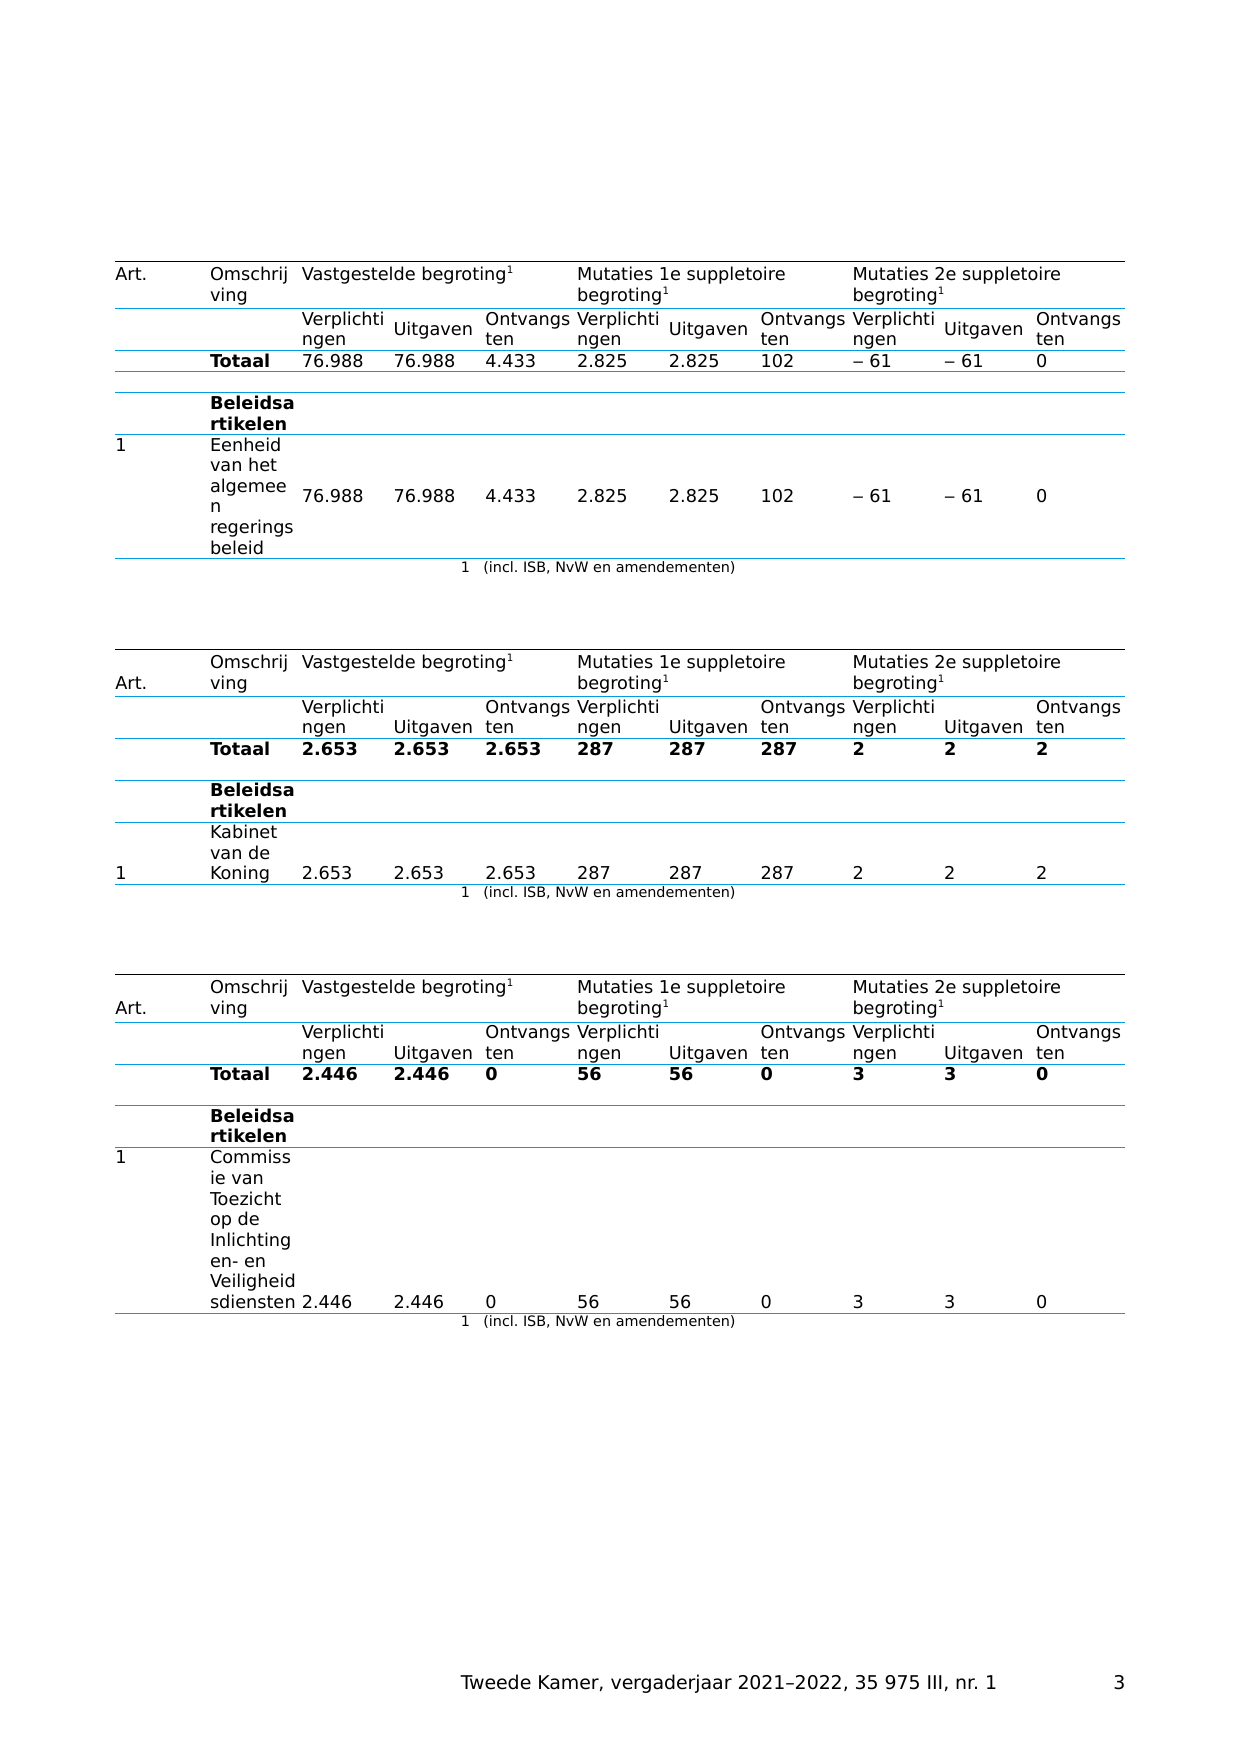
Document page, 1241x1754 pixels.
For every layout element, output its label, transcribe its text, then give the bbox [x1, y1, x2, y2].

table_cell Uitgaven [666, 309, 757, 350]
table_cell [115, 393, 207, 434]
list (incl. ISB, NvW en amendementen) [461, 559, 1125, 576]
table_cell 2.825 [666, 435, 757, 558]
table_cell 2.653 [482, 739, 574, 759]
table_cell Totaal [207, 739, 299, 759]
table_cell [207, 1085, 299, 1105]
table_cell [115, 351, 207, 371]
table_cell [941, 1085, 1033, 1105]
table_cell 56 [666, 1065, 757, 1084]
table_cell [849, 781, 941, 821]
table_header Wijziging begrotingsstaat van de Commissie van Toezicht op de Inlichtingen- en Veiligheidsdiensten (IIIC) voor het jaar 2021 (Tweede suppletoire begroting) (Bedragen x € 1.000) [115, 926, 1125, 974]
table_cell 2 [941, 823, 1033, 884]
table_cell Vastgestelde begroting1 [299, 975, 574, 1022]
table_cell Omschrijving [207, 262, 299, 308]
table_cell Commissie van Toezicht op de Inlichtingen- en Veiligheidsdiensten [207, 1148, 299, 1312]
table_cell Uitgaven [666, 697, 757, 738]
table_cell [574, 1085, 666, 1105]
table_cell 2.825 [574, 435, 666, 558]
table_cell [758, 781, 849, 821]
table_cell 287 [758, 823, 849, 884]
table_cell [941, 781, 1033, 821]
table_cell Verplichtingen [299, 697, 390, 738]
table_cell 2 [941, 739, 1033, 759]
table_cell Mutaties 2e suppletoire begroting1 [849, 262, 1125, 308]
table_cell [299, 1085, 390, 1105]
table_cell [849, 372, 941, 392]
table_cell [390, 393, 482, 434]
table_cell [849, 393, 941, 434]
table_cell [207, 1023, 299, 1063]
table_cell Uitgaven [390, 697, 482, 738]
table_cell [666, 781, 757, 821]
table_cell [574, 372, 666, 392]
table_cell [207, 697, 299, 738]
table_cell Mutaties 2e suppletoire begroting1 [849, 975, 1125, 1022]
table_cell [666, 1106, 757, 1147]
table_cell 2.446 [390, 1148, 482, 1312]
table_cell [390, 1085, 482, 1105]
table_cell Verplichtingen [849, 1023, 941, 1063]
table_cell Kabinet van de Koning [207, 823, 299, 884]
table_cell [115, 1065, 207, 1084]
table_cell 287 [574, 739, 666, 759]
table_cell Ontvangsten [1033, 697, 1125, 738]
table_cell [941, 372, 1033, 392]
table_cell 0 [482, 1065, 574, 1084]
table_cell Uitgaven [941, 309, 1033, 350]
table_cell 287 [758, 739, 849, 759]
table_cell 2.825 [666, 351, 757, 371]
table_cell Eenheid van het algemeen regeringsbeleid [207, 435, 299, 558]
table_cell Verplichtingen [574, 1023, 666, 1063]
table_cell Verplichtingen [849, 309, 941, 350]
table_cell Beleidsartikelen [207, 393, 299, 434]
list (incl. ISB, NvW en amendementen) [461, 1314, 1125, 1330]
table_cell Ontvangsten [482, 1023, 574, 1063]
table_cell [482, 781, 574, 821]
table_cell Ontvangsten [758, 697, 849, 738]
table_cell [758, 372, 849, 392]
table_cell [115, 1023, 207, 1063]
table_cell [1033, 781, 1125, 821]
table_cell Omschrijving [207, 975, 299, 1022]
table_cell [390, 759, 482, 780]
table_cell 0 [758, 1065, 849, 1084]
table_cell 0 [482, 1148, 574, 1312]
table_cell ‒ 61 [941, 351, 1033, 371]
table_cell [482, 372, 574, 392]
table_cell [1033, 1085, 1125, 1105]
table_cell [482, 1106, 574, 1147]
table_cell [1033, 393, 1125, 434]
table_cell [574, 1106, 666, 1147]
table_cell 3 [849, 1148, 941, 1312]
table_cell [390, 372, 482, 392]
table_cell 76.988 [390, 435, 482, 558]
table_cell [299, 759, 390, 780]
table_cell 2.653 [299, 823, 390, 884]
table_cell [115, 1085, 207, 1105]
table_cell Mutaties 1e suppletoire begroting1 [574, 975, 849, 1022]
table_cell Verplichtingen [574, 697, 666, 738]
table_cell [941, 393, 1033, 434]
table_cell [758, 1106, 849, 1147]
table_cell [758, 759, 849, 780]
table_cell [849, 759, 941, 780]
table_cell 102 [758, 351, 849, 371]
table_cell Uitgaven [666, 1023, 757, 1063]
table_cell Vastgestelde begroting1 [299, 262, 574, 308]
table_cell Beleidsartikelen [207, 781, 299, 821]
table_cell 3 [941, 1065, 1033, 1084]
table_cell [482, 393, 574, 434]
table_cell [941, 1106, 1033, 1147]
table_cell Ontvangsten [1033, 309, 1125, 350]
table_cell 0 [758, 1148, 849, 1312]
table_cell [574, 781, 666, 821]
table_cell 2.653 [390, 739, 482, 759]
table_cell Art. [115, 975, 207, 1022]
table_cell 76.988 [299, 351, 390, 371]
table_cell [115, 781, 207, 821]
table_cell 56 [666, 1148, 757, 1312]
table_cell Uitgaven [390, 1023, 482, 1063]
table_cell Verplichtingen [574, 309, 666, 350]
table_cell [115, 697, 207, 738]
table_cell 3 [849, 1065, 941, 1084]
table_cell 2.653 [390, 823, 482, 884]
table_cell ‒ 61 [849, 435, 941, 558]
table_cell Ontvangsten [482, 309, 574, 350]
table_cell Verplichtingen [849, 697, 941, 738]
table_cell [574, 759, 666, 780]
table_cell Ontvangsten [1033, 1023, 1125, 1063]
table_cell 2 [849, 823, 941, 884]
table_cell 2.446 [299, 1148, 390, 1312]
table_cell 287 [666, 739, 757, 759]
table_cell Ontvangsten [758, 309, 849, 350]
table_cell [115, 1106, 207, 1147]
table_cell [574, 393, 666, 434]
table_cell 76.988 [390, 351, 482, 371]
table_cell [207, 759, 299, 780]
table_cell 2.653 [482, 823, 574, 884]
table_cell Uitgaven [390, 309, 482, 350]
table_cell [115, 739, 207, 759]
table_cell 56 [574, 1148, 666, 1312]
table_cell Ontvangsten [758, 1023, 849, 1063]
table_cell [666, 759, 757, 780]
table_cell Uitgaven [941, 1023, 1033, 1063]
table_cell Mutaties 1e suppletoire begroting1 [574, 262, 849, 308]
table_cell 0 [1033, 351, 1125, 371]
table_cell [299, 372, 390, 392]
table_cell Art. [115, 650, 207, 696]
table_cell ‒ 61 [941, 435, 1033, 558]
table_cell [207, 372, 299, 392]
table_cell 287 [666, 823, 757, 884]
table_cell [1033, 1106, 1125, 1147]
table_cell 1 [115, 1148, 207, 1312]
table_cell [849, 1085, 941, 1105]
table_cell Vastgestelde begroting1 [299, 650, 574, 696]
table_cell 2 [1033, 739, 1125, 759]
table_cell 2.825 [574, 351, 666, 371]
table_cell [299, 781, 390, 821]
table_cell 0 [1033, 1065, 1125, 1084]
table_cell 1 [115, 435, 207, 558]
table_cell 3 [941, 1148, 1033, 1312]
table_cell 2 [849, 739, 941, 759]
table_header Wijziging begrotingsstaat van het Kabinet van de Koning (IIIB) voor het jaar 2021 (Tweede suppletoire begroting) (Bedragen x € 1.000) [115, 601, 1125, 648]
table_cell [758, 393, 849, 434]
table_cell Mutaties 1e suppletoire begroting1 [574, 650, 849, 696]
table_cell 1 [115, 823, 207, 884]
table_cell [482, 759, 574, 780]
table_cell Totaal [207, 351, 299, 371]
table_cell 2.653 [299, 739, 390, 759]
table_cell [1033, 372, 1125, 392]
table_cell [207, 309, 299, 350]
table_cell 2.446 [299, 1065, 390, 1084]
table_cell 56 [574, 1065, 666, 1084]
table_cell 4.433 [482, 435, 574, 558]
table_cell 76.988 [299, 435, 390, 558]
table_cell [299, 1106, 390, 1147]
table_cell 0 [1033, 435, 1125, 558]
table_cell [115, 759, 207, 780]
table_cell Beleidsartikelen [207, 1106, 299, 1147]
table_cell [482, 1085, 574, 1105]
table_cell Mutaties 2e suppletoire begroting1 [849, 650, 1125, 696]
table_cell [758, 1085, 849, 1105]
table_cell 287 [574, 823, 666, 884]
list (incl. ISB, NvW en amendementen) [461, 885, 1125, 901]
table_header Wijziging begrotingsstaat van het Ministerie van Algemene Zaken (IIIA) voor het jaar 2021 (Tweede suppletoire begroting) (Bedragen x € 1.000) [115, 213, 1125, 261]
table_cell [666, 372, 757, 392]
table_cell [115, 309, 207, 350]
table_cell [849, 1106, 941, 1147]
table_cell 4.433 [482, 351, 574, 371]
table_cell ‒ 61 [849, 351, 941, 371]
table_cell [941, 759, 1033, 780]
table_cell [390, 781, 482, 821]
table_cell Uitgaven [941, 697, 1033, 738]
table_cell [115, 372, 207, 392]
table_cell [666, 1085, 757, 1105]
table_cell [666, 393, 757, 434]
table_cell Ontvangsten [482, 697, 574, 738]
table_cell [299, 393, 390, 434]
table_cell 2.446 [390, 1065, 482, 1084]
table_cell 2 [1033, 823, 1125, 884]
table_cell Verplichtingen [299, 1023, 390, 1063]
table_cell Verplichtingen [299, 309, 390, 350]
table_cell [390, 1106, 482, 1147]
table_cell [1033, 759, 1125, 780]
table_cell Totaal [207, 1065, 299, 1084]
table_cell Art. [115, 262, 207, 308]
table_cell Omschrijving [207, 650, 299, 696]
table_cell 102 [758, 435, 849, 558]
table_cell 0 [1033, 1148, 1125, 1312]
